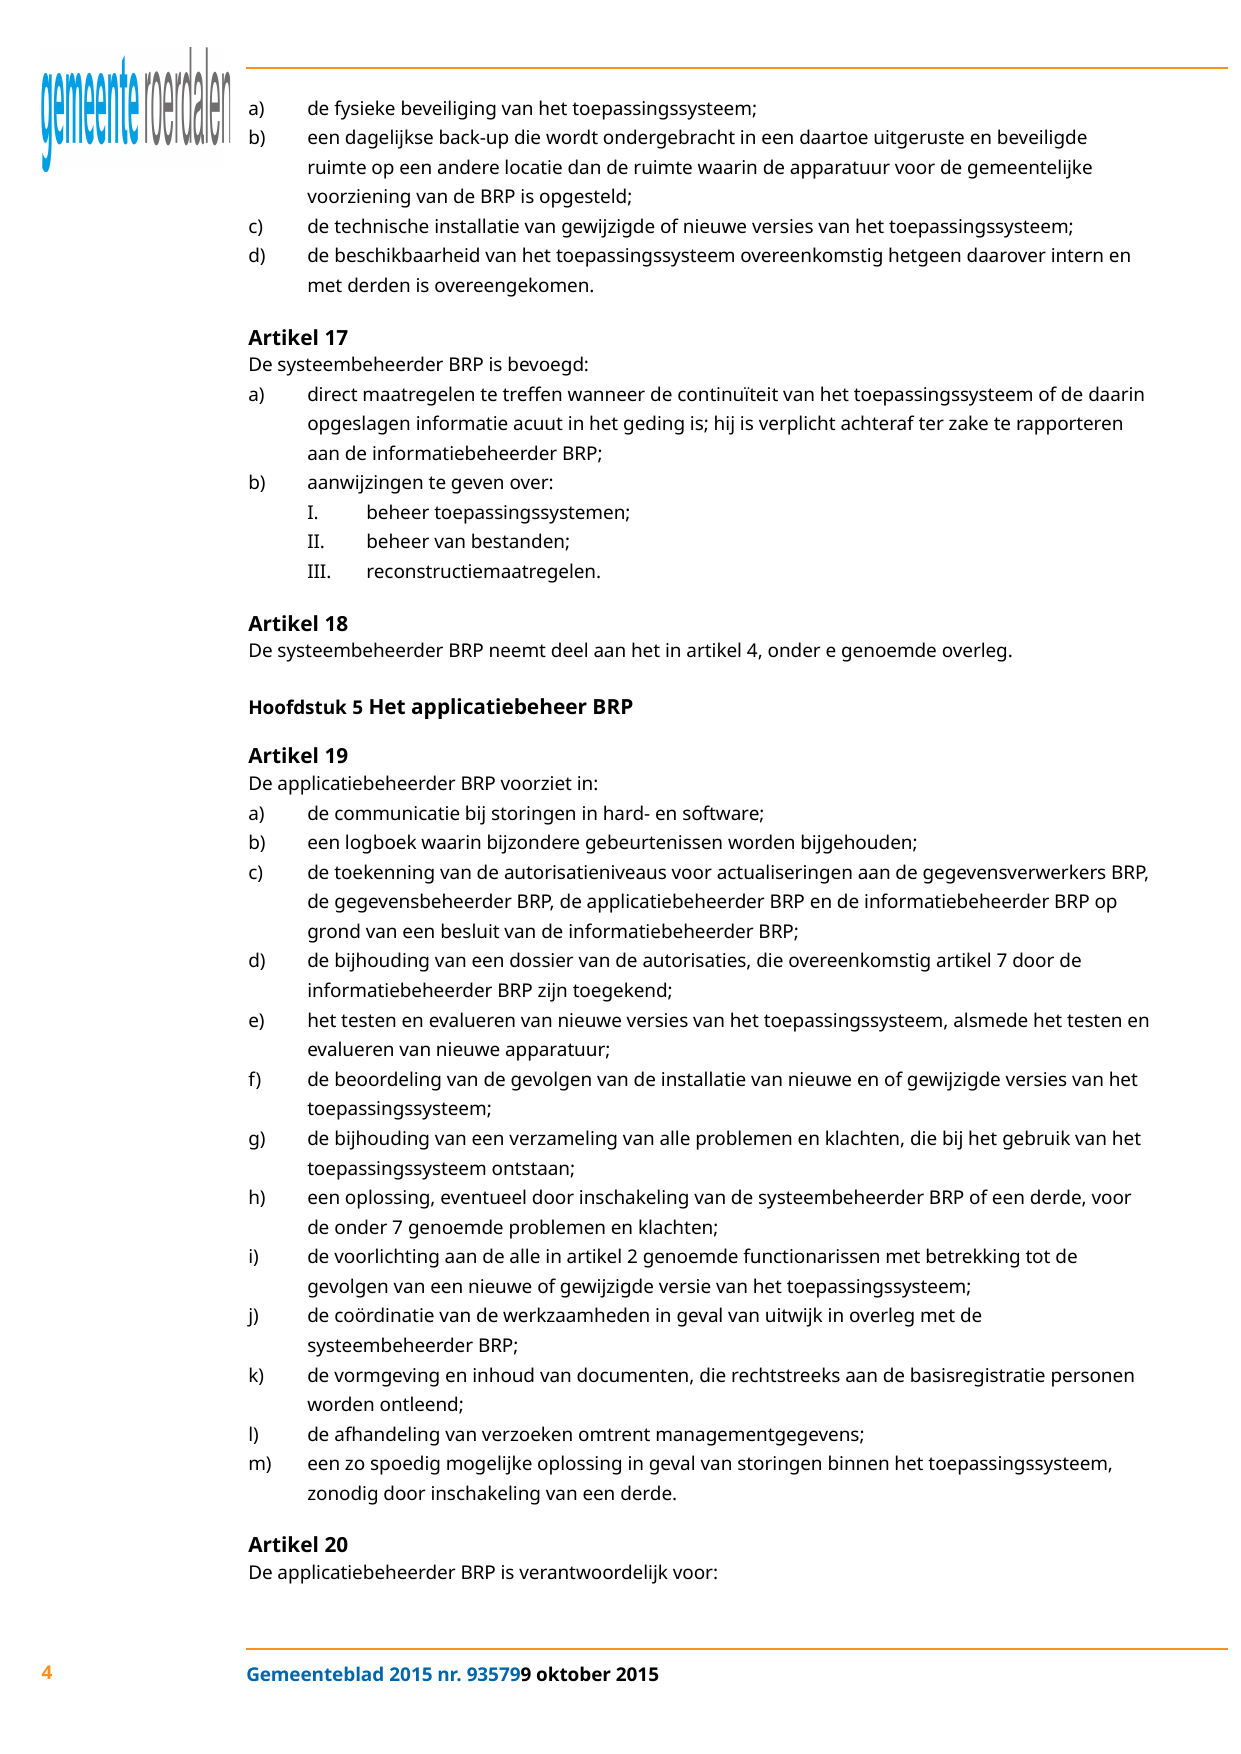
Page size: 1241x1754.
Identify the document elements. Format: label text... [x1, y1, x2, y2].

list direct maatregelen te treffen wanneer de continuïteit van het toepassingssysteem of de daarin opgeslagen informatie acuut in het geding is; hij is verplicht achteraf ter zake te rapporteren aan de informatiebeheerder BRP; [248, 381, 1152, 466]
list een oplossing, eventueel door inschakeling van de systeembeheerder BRP of een derde, voor de onder 7 genoemde problemen en klachten; [248, 1184, 1152, 1239]
list de beschikbaarheid van het toepassingssysteem overeenkomstig hetgeen daarover intern en met derden is overeengekomen. [248, 243, 1152, 298]
list de toekenning van de autorisatieniveaus voor actualiseringen aan de gegevensverwerkers BRP, de gegevensbeheerder BRP, de applicatiebeheerder BRP en de informatiebeheerder BRP op grond van een besluit van de informatiebeheerder BRP; [248, 859, 1152, 944]
text Artikel 18 [248, 609, 1152, 637]
picture [41, 47, 231, 172]
text De applicatiebeheerder BRP is verantwoordelijk voor: [248, 1559, 1152, 1585]
list de technische installatie van gewijzigde of nieuwe versies van het toepassingssysteem; [248, 213, 1152, 239]
list de beoordeling van de gevolgen van de installatie van nieuwe en of gewijzigde versies van het toepassingssysteem; [248, 1066, 1152, 1121]
list het testen en evalueren van nieuwe versies van het toepassingssysteem, alsmede het testen en evalueren van nieuwe apparatuur; [248, 1007, 1152, 1062]
list een logboek waarin bijzondere gebeurtenissen worden bijgehouden; [248, 829, 1152, 855]
list de coördinatie van de werkzaamheden in geval van uitwijk in overleg met de systeembeheerder BRP; [248, 1303, 1152, 1358]
text Hoofdstuk 5 Het applicatiebeheer BRP [248, 692, 1152, 721]
text Artikel 20 [248, 1531, 1152, 1559]
text Artikel 17 [248, 323, 1152, 351]
picture [41, 134, 48, 172]
list de communicatie bij storingen in hard- en software; [248, 800, 1152, 825]
text Artikel 19 [248, 742, 1152, 770]
list de vormgeving en inhoud van documenten, die rechtstreeks aan de basisregistratie personen worden ontleend; [248, 1362, 1152, 1417]
list een dagelijkse back-up die wordt ondergebracht in een daartoe uitgeruste en beveiligde ruimte op een andere locatie dan de ruimte waarin de apparatuur voor de gemeentelijke voorziening van de BRP is opgesteld; [248, 124, 1152, 209]
text De applicatiebeheerder BRP voorziet in: [248, 770, 1152, 796]
list de afhandeling van verzoeken omtrent managementgegevens; [248, 1421, 1152, 1447]
list een zo spoedig mogelijke oplossing in geval van storingen binnen het toepassingssysteem, zonodig door inschakeling van een derde. [248, 1451, 1152, 1506]
list beheer toepassingssystemen; [307, 499, 1152, 525]
list de bijhouding van een dossier van de autorisaties, die overeenkomstig artikel 7 door de informatiebeheerder BRP zijn toegekend; [248, 948, 1152, 1003]
list de voorlichting aan de alle in artikel 2 genoemde functionarissen met betrekking tot de gevolgen van een nieuwe of gewijzigde versie van het toepassingssysteem; [248, 1243, 1152, 1299]
list de bijhouding van een verzameling van alle problemen en klachten, die bij het gebruik van het toepassingssysteem ontstaan; [248, 1125, 1152, 1180]
list de fysieke beveiliging van het toepassingssysteem; [248, 95, 1152, 121]
text De systeembeheerder BRP is bevoegd: [248, 351, 1152, 377]
list aanwijzingen te geven over: [248, 469, 1152, 495]
list reconstructiemaatregelen. [307, 558, 1152, 584]
text De systeembeheerder BRP neemt deel aan het in artikel 4, onder e genoemde overleg. [248, 637, 1152, 663]
list beheer van bestanden; [307, 529, 1152, 554]
